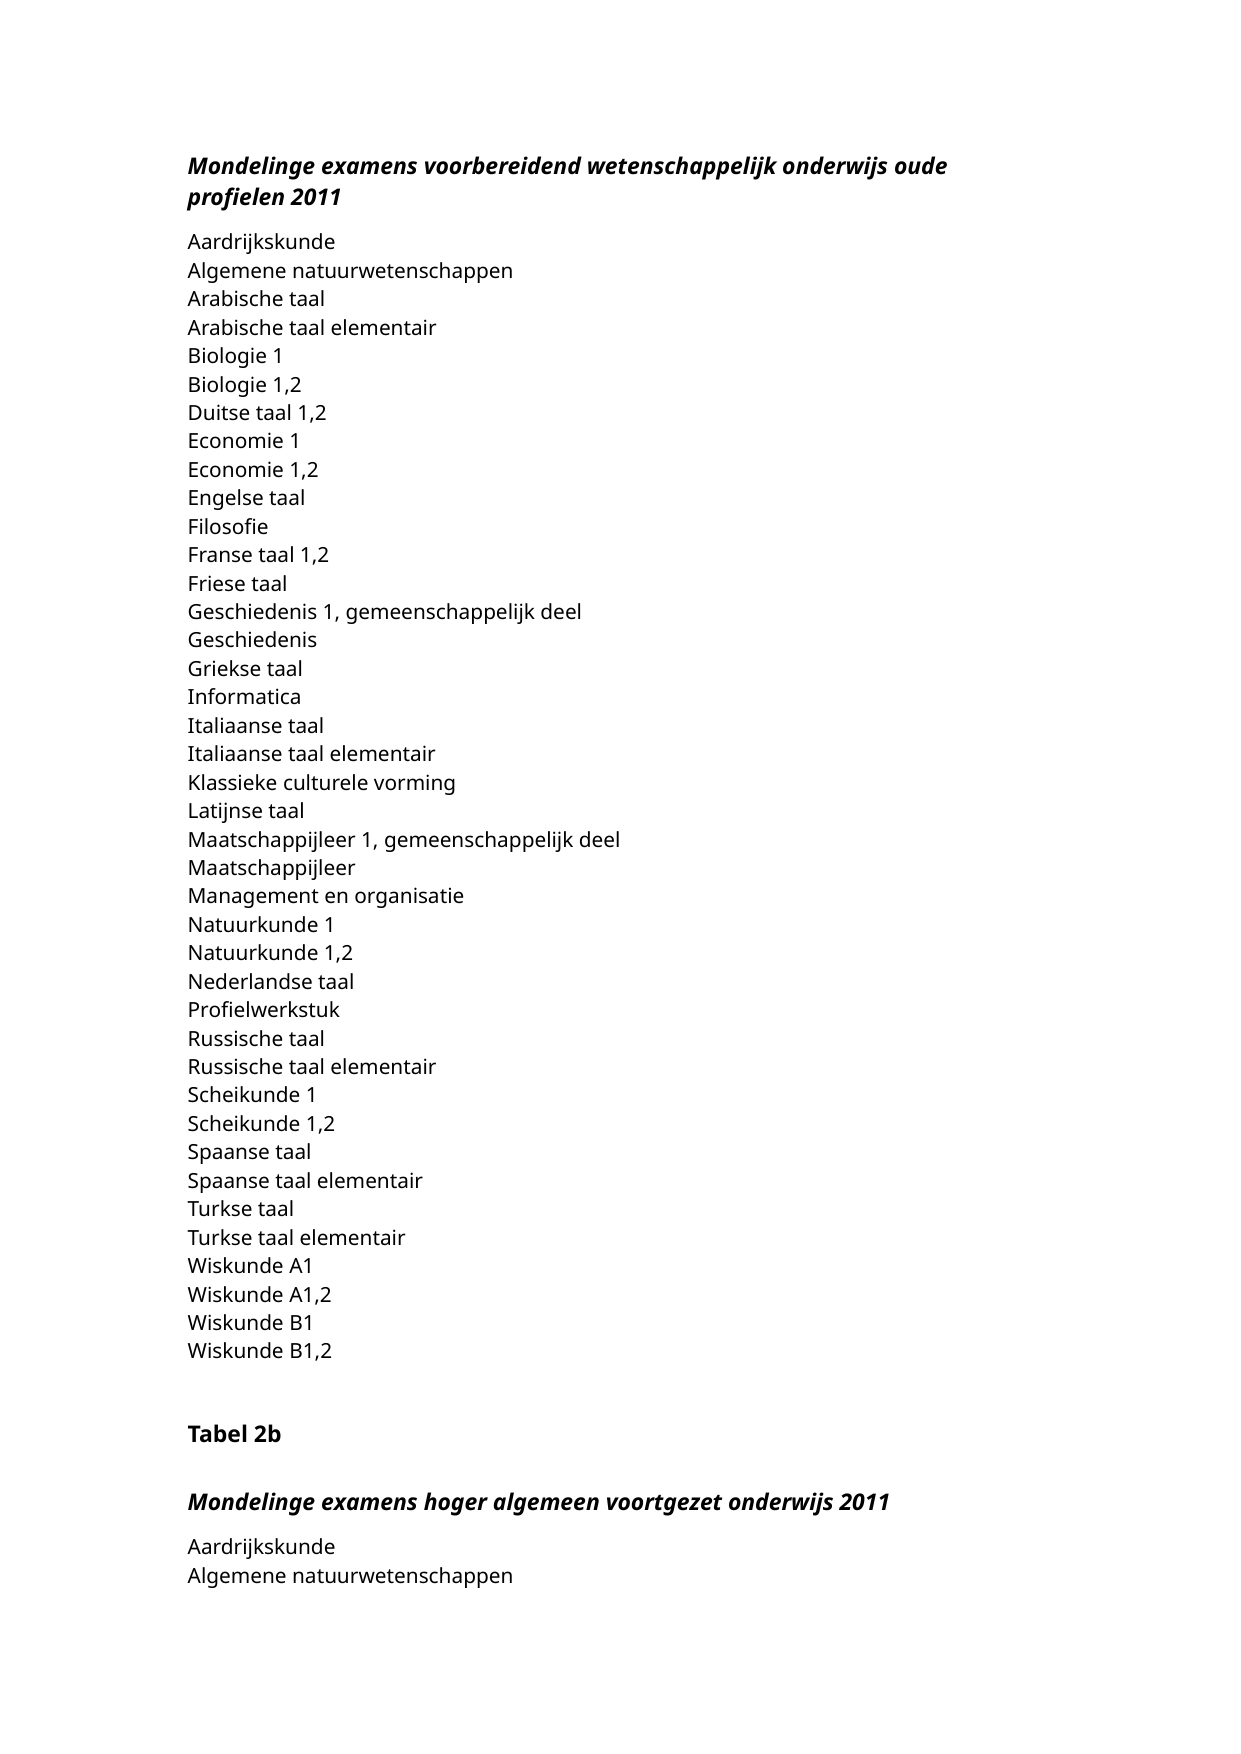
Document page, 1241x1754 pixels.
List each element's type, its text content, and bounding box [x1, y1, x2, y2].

text Natuurkunde 1,2 [187, 938, 1053, 967]
text Aardrijkskunde [187, 1532, 1053, 1561]
text Spaanse taal [187, 1137, 1053, 1166]
text Klassieke culturele vorming [187, 768, 1053, 796]
text Algemene natuurwetenschappen [187, 256, 1053, 284]
text Turkse taal elementair [187, 1223, 1053, 1251]
text Griekse taal [187, 654, 1053, 682]
text Geschiedenis [187, 626, 1053, 654]
subtitle Mondelinge examens hoger algemeen voortgezet onderwijs 2011 [187, 1486, 1053, 1517]
text Aardrijkskunde [187, 227, 1053, 256]
text Economie 1 [187, 427, 1053, 455]
text Scheikunde 1 [187, 1081, 1053, 1109]
text Geschiedenis 1, gemeenschappelijk deel [187, 597, 1053, 626]
text Algemene natuurwetenschappen [187, 1561, 1053, 1589]
text Friese taal [187, 569, 1053, 597]
text Latijnse taal [187, 796, 1053, 825]
text Maatschappijleer 1, gemeenschappelijk deel [187, 825, 1053, 853]
text Wiskunde A1 [187, 1251, 1053, 1280]
text Scheikunde 1,2 [187, 1109, 1053, 1137]
text Arabische taal elementair [187, 313, 1053, 341]
subtitle Mondelinge examens voorbereidend wetenschappelijk onderwijs oude profielen 2011 [187, 150, 1053, 212]
text Management en organisatie [187, 882, 1053, 910]
text Duitse taal 1,2 [187, 398, 1053, 427]
subtitle Tabel 2b [187, 1417, 1053, 1449]
text Economie 1,2 [187, 455, 1053, 483]
text Wiskunde A1,2 [187, 1280, 1053, 1308]
text Nederlandse taal [187, 967, 1053, 995]
text Natuurkunde 1 [187, 910, 1053, 938]
text Spaanse taal elementair [187, 1166, 1053, 1194]
text Turkse taal [187, 1194, 1053, 1223]
text Biologie 1,2 [187, 370, 1053, 398]
text Wiskunde B1,2 [187, 1337, 1053, 1365]
text Engelse taal [187, 483, 1053, 512]
text Profielwerkstuk [187, 995, 1053, 1024]
text Arabische taal [187, 284, 1053, 313]
text Russische taal elementair [187, 1052, 1053, 1081]
text Franse taal 1,2 [187, 540, 1053, 569]
text Informatica [187, 682, 1053, 711]
text Biologie 1 [187, 341, 1053, 370]
text Wiskunde B1 [187, 1308, 1053, 1337]
text Filosofie [187, 512, 1053, 540]
text Maatschappijleer [187, 853, 1053, 882]
text Italiaanse taal elementair [187, 739, 1053, 768]
text Russische taal [187, 1024, 1053, 1052]
text Italiaanse taal [187, 711, 1053, 739]
